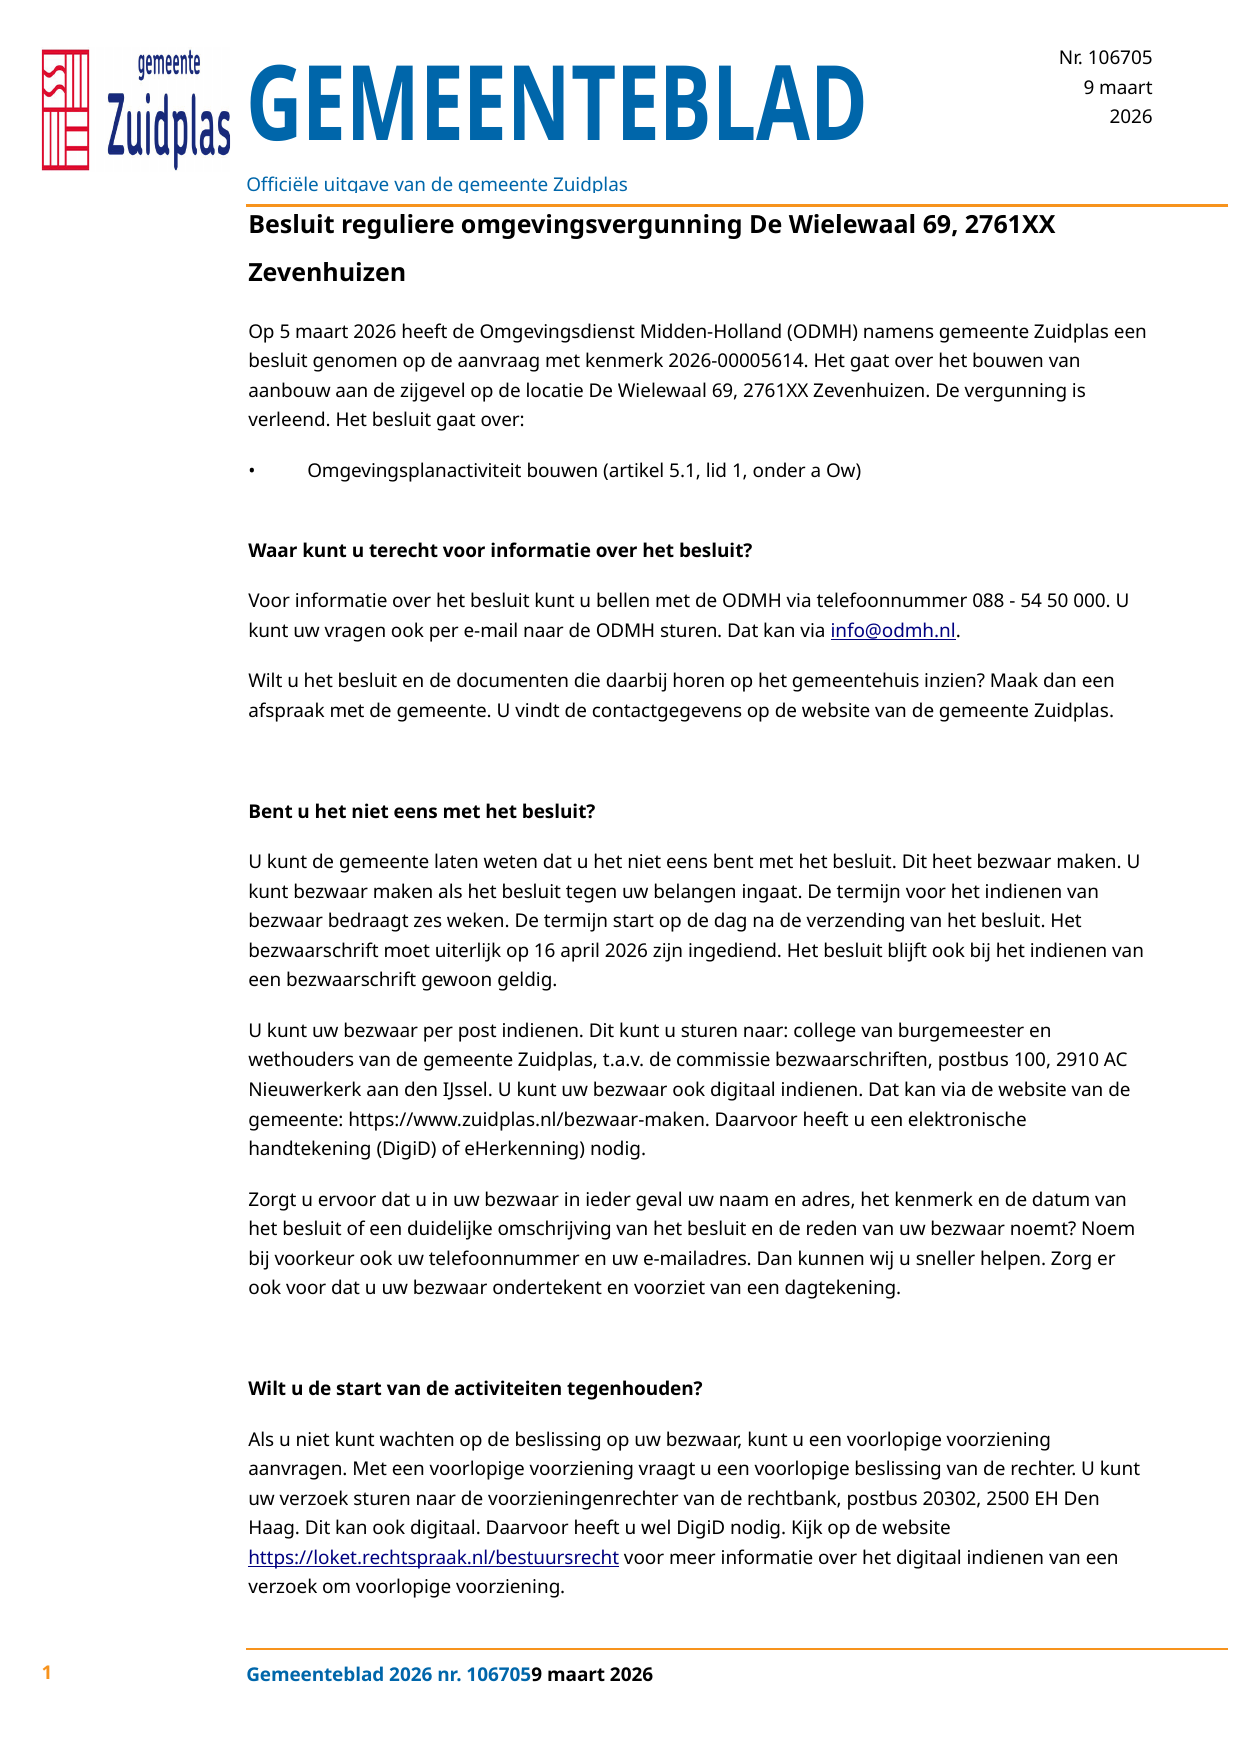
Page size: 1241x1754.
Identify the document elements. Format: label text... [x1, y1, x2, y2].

picture [41, 47, 231, 172]
text Wilt u het besluit en de documenten die daarbij horen op het gemeentehuis inzien? Maak dan een afspraak met de gemeente. U vindt de contactgegevens op de website van de gemeente Zuidplas. [248, 667, 1152, 723]
text Bent u het niet eens met het besluit? [248, 798, 1152, 824]
text Besluit reguliere omgevingsvergunning De Wielewaal 69, 2761XX Zevenhuizen [248, 207, 1152, 288]
text U kunt de gemeente laten weten dat u het niet eens bent met het besluit. Dit heet bezwaar maken. U kunt bezwaar maken als het besluit tegen uw belangen ingaat. De termijn voor het indienen van bezwaar bedraagt zes weken. De termijn start op de dag na de verzending van het besluit. Het bezwaarschrift moet uiterlijk op 16 april 2026 zijn ingediend. Het besluit blijft ook bij het indienen van een bezwaarschrift gewoon geldig. [248, 848, 1152, 992]
text Wilt u de start van de activiteiten tegenhouden? [248, 1375, 1152, 1401]
text Voor informatie over het besluit kunt u bellen met de ODMH via telefoonnummer 088 - 54 50 000. U kunt uw vragen ook per e-mail naar de ODMH sturen. Dat kan via info@odmh.nl. [248, 587, 1152, 643]
text Zorgt u ervoor dat u in uw bezwaar in ieder geval uw naam en adres, het kenmerk en de datum van het besluit of een duidelijke omschrijving van het besluit en de reden van uw bezwaar noemt? Noem bij voorkeur ook uw telefoonnummer en uw e-mailadres. Dan kunnen wij u sneller helpen. Zorg er ook voor dat u uw bezwaar ondertekent en voorziet van een dagtekening. [248, 1186, 1152, 1300]
list Omgevingsplanactiviteit bouwen (artikel 5.1, lid 1, onder a Ow) [248, 457, 1152, 483]
text U kunt uw bezwaar per post indienen. Dit kunt u sturen naar: college van burgemeester en wethouders van de gemeente Zuidplas, t.a.v. de commissie bezwaarschriften, postbus 100, 2910 AC Nieuwerkerk aan den IJssel. U kunt uw bezwaar ook digitaal indienen. Dat kan via de website van de gemeente: https://www.zuidplas.nl/bezwaar-maken. Daarvoor heeft u een elektronische handtekening (DigiD) of eHerkenning) nodig. [248, 1017, 1152, 1161]
text Als u niet kunt wachten op de beslissing op uw bezwaar, kunt u een voorlopige voorziening aanvragen. Met een voorlopige voorziening vraagt u een voorlopige beslissing van de rechter. U kunt uw verzoek sturen naar de voorzieningenrechter van de rechtbank, postbus 20302, 2500 EH Den Haag. Dit kan ook digitaal. Daarvoor heeft u wel DigiD nodig. Kijk op de website https://loket.rechtspraak.nl/bestuursrecht voor meer informatie over het digitaal indienen van een verzoek om voorlopige voorziening. [248, 1426, 1152, 1599]
text Op 5 maart 2026 heeft de Omgevingsdienst Midden-Holland (ODMH) namens gemeente Zuidplas een besluit genomen op de aanvraag met kenmerk 2026-00005614. Het gaat over het bouwen van aanbouw aan de zijgevel op de locatie De Wielewaal 69, 2761XX Zevenhuizen. De vergunning is verleend. Het besluit gaat over: [248, 318, 1152, 432]
text Waar kunt u terecht voor informatie over het besluit? [248, 537, 1152, 563]
